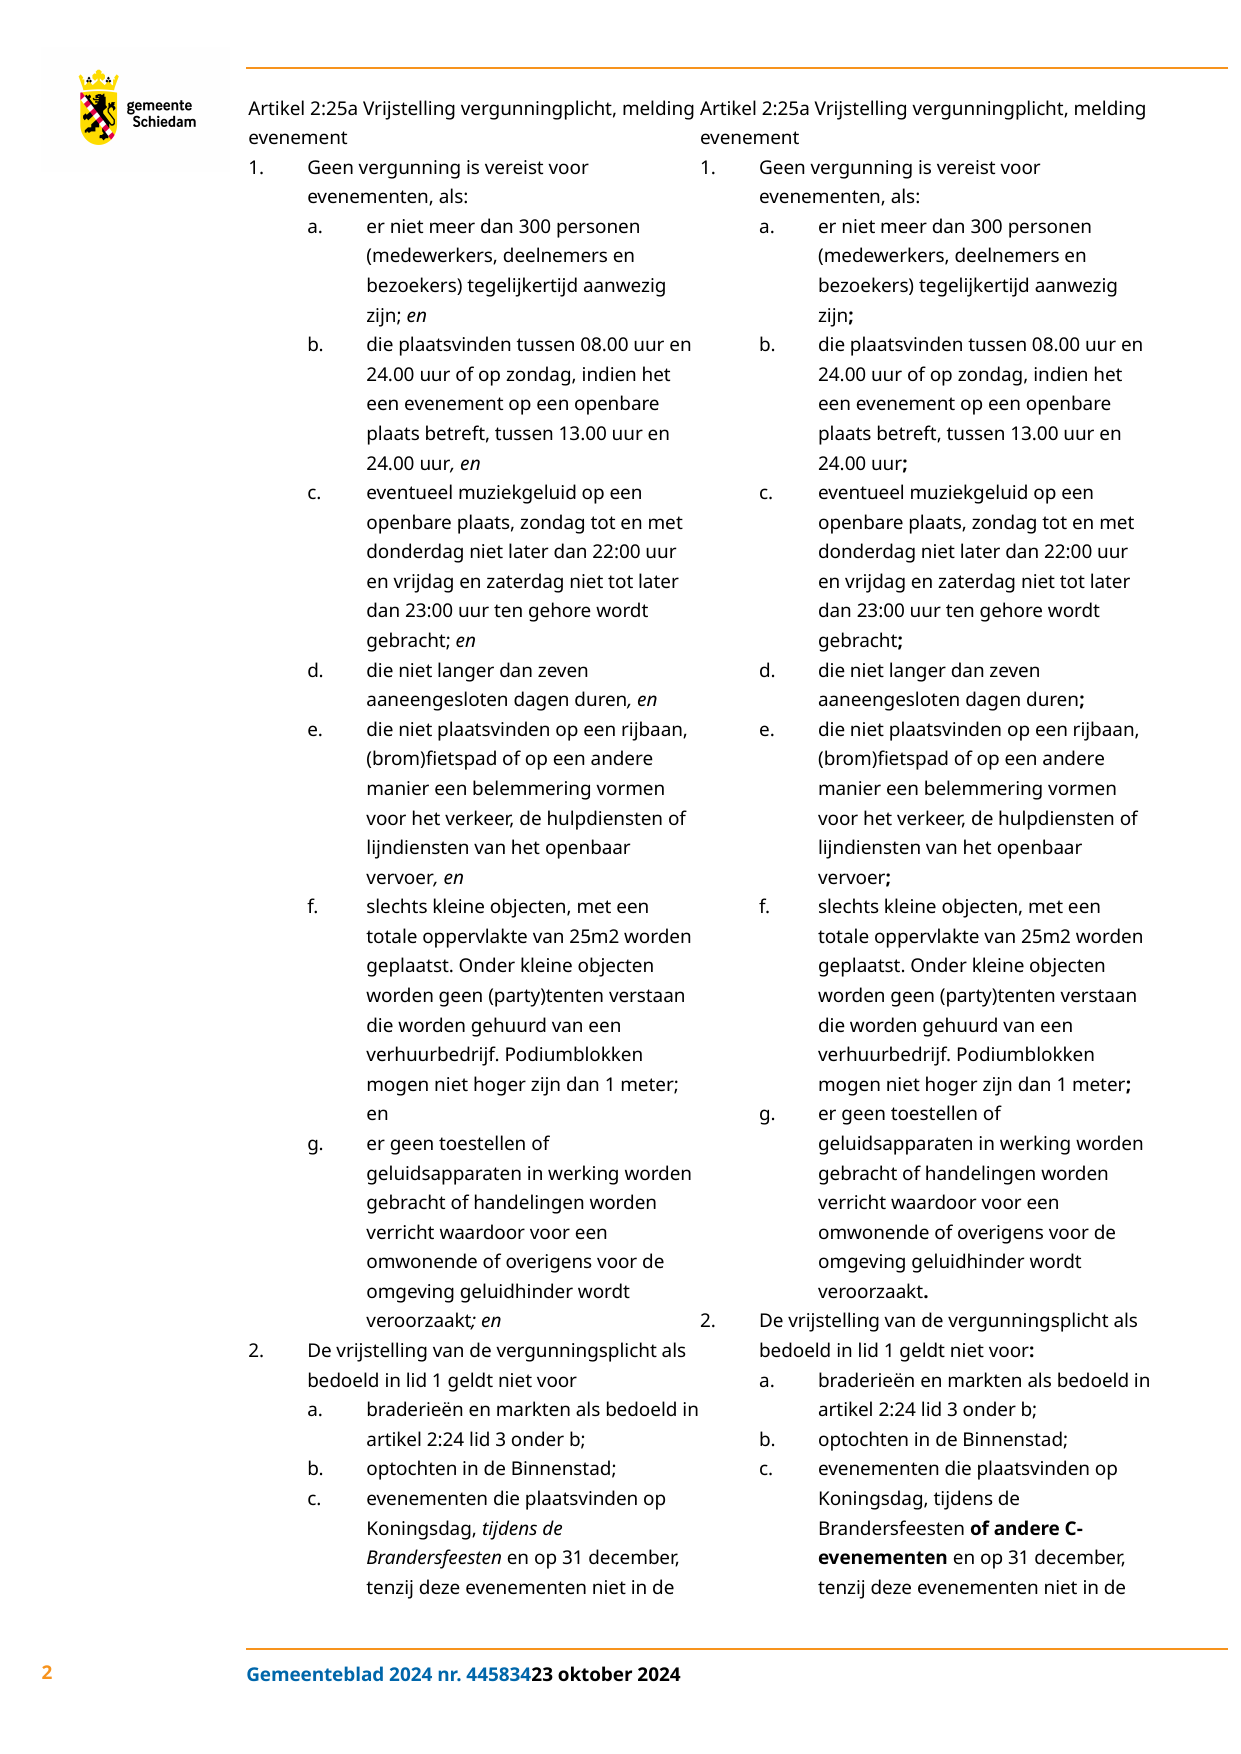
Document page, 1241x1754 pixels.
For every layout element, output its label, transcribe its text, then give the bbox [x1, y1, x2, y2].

picture [41, 47, 231, 172]
table_cell Artikel 2:25a Vrijstelling vergunningplicht, melding evenement Geen vergunning is vereist voor evenementen, als: er niet meer dan 300 personen (medewerkers, deelnemers en bezoekers) tegelijkertijd aanwezig zijn; en die plaatsvinden tussen 08.00 uur en 24.00 uur of op zondag, indien het een evenement op een openbare plaats betreft, tussen 13.00 uur en 24.00 uur, en eventueel muziekgeluid op een openbare plaats, zondag tot en met donderdag niet later dan 22:00 uur en vrijdag en zaterdag niet tot later dan 23:00 uur ten gehore wordt gebracht; en die niet langer dan zeven aaneengesloten dagen duren, en die niet plaatsvinden op een rijbaan, (brom)fietspad of op een andere manier een belemmering vormen voor het verkeer, de hulpdiensten of lijndiensten van het openbaar vervoer, en slechts kleine objecten, met een totale oppervlakte van 25m2 worden geplaatst. Onder kleine objecten worden geen (party)tenten verstaan die worden gehuurd van een verhuurbedrijf. Podiumblokken mogen niet hoger zijn dan 1 meter; en er geen toestellen of geluidsapparaten in werking worden gebracht of handelingen worden verricht waardoor voor een omwonende of overigens voor de omgeving geluidhinder wordt veroorzaakt; en De vrijstelling van de vergunningsplicht als bedoeld in lid 1 geldt niet voor braderieën en markten als bedoeld in artikel 2:24 lid 3 onder b; optochten in de Binnenstad; evenementen die plaatsvinden op Koningsdag, tijdens de Brandersfeesten en op 31 december, tenzij deze evenementen niet in de [248, 95, 700, 1600]
table_cell Artikel 2:25a Vrijstelling vergunningplicht, melding evenement Geen vergunning is vereist voor evenementen, als: er niet meer dan 300 personen (medewerkers, deelnemers en bezoekers) tegelijkertijd aanwezig zijn; die plaatsvinden tussen 08.00 uur en 24.00 uur of op zondag, indien het een evenement op een openbare plaats betreft, tussen 13.00 uur en 24.00 uur; eventueel muziekgeluid op een openbare plaats, zondag tot en met donderdag niet later dan 22:00 uur en vrijdag en zaterdag niet tot later dan 23:00 uur ten gehore wordt gebracht; die niet langer dan zeven aaneengesloten dagen duren; die niet plaatsvinden op een rijbaan, (brom)fietspad of op een andere manier een belemmering vormen voor het verkeer, de hulpdiensten of lijndiensten van het openbaar vervoer; slechts kleine objecten, met een totale oppervlakte van 25m2 worden geplaatst. Onder kleine objecten worden geen (party)tenten verstaan die worden gehuurd van een verhuurbedrijf. Podiumblokken mogen niet hoger zijn dan 1 meter; er geen toestellen of geluidsapparaten in werking worden gebracht of handelingen worden verricht waardoor voor een omwonende of overigens voor de omgeving geluidhinder wordt veroorzaakt. De vrijstelling van de vergunningsplicht als bedoeld in lid 1 geldt niet voor: braderieën en markten als bedoeld in artikel 2:24 lid 3 onder b; optochten in de Binnenstad; evenementen die plaatsvinden op Koningsdag, tijdens de Brandersfeesten of andere C-evenementen en op 31 december, tenzij deze evenementen niet in de [700, 95, 1152, 1600]
